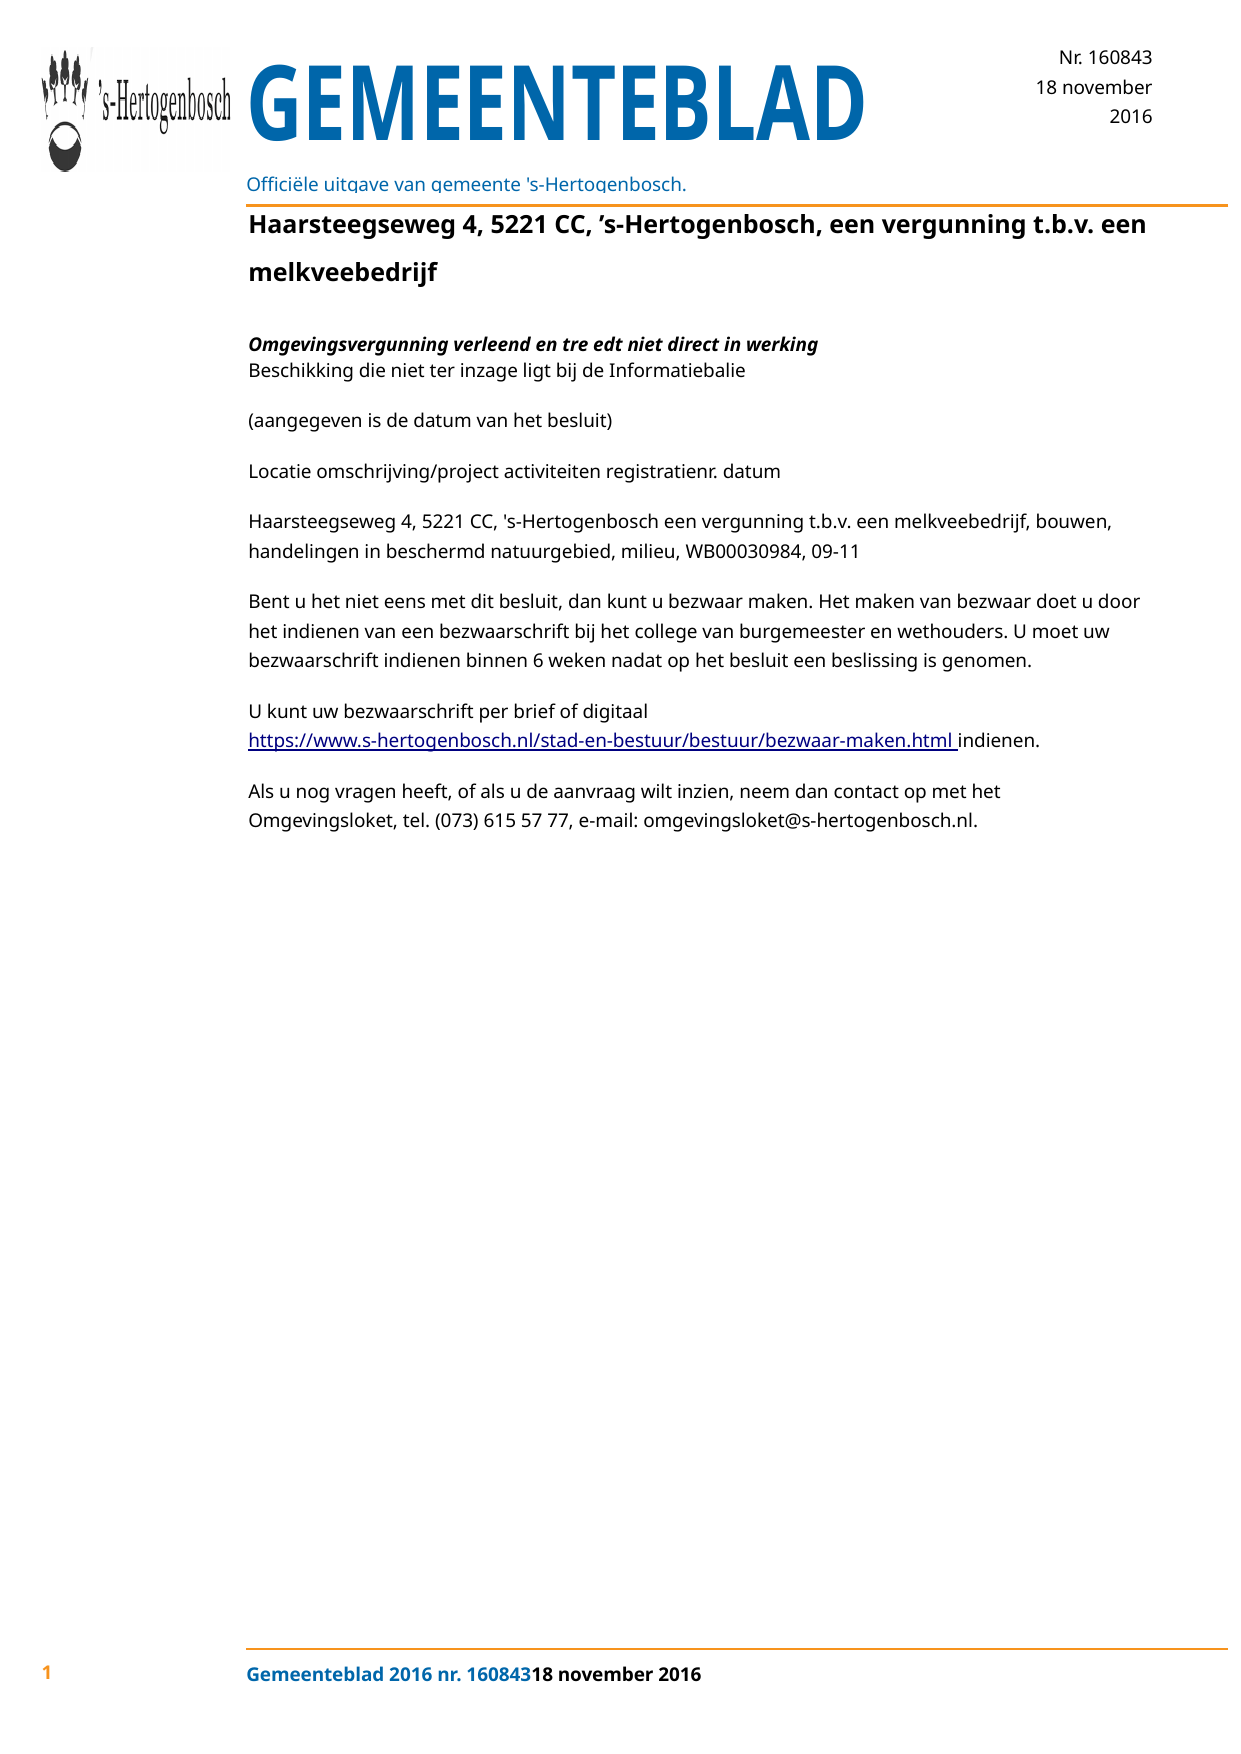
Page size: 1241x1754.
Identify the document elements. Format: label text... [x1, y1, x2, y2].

text Haarsteegseweg 4, 5221 CC, ’s-Hertogenbosch, een vergunning t.b.v. een melkveebedrijf [248, 207, 1152, 288]
text Haarsteegseweg 4, 5221 CC, 's-Hertogenbosch een vergunning t.b.v. een melkveebedrijf, bouwen, handelingen in beschermd natuurgebied, milieu, WB00030984, 09-11 [248, 508, 1152, 564]
text Bent u het niet eens met dit besluit, dan kunt u bezwaar maken. Het maken van bezwaar doet u door het indienen van een bezwaarschrift bij het college van burgemeester en wethouders. U moet uw bezwaarschrift indienen binnen 6 weken nadat op het besluit een beslissing is genomen. [248, 588, 1152, 673]
text Beschikking die niet ter inzage ligt bij de Informatiebalie [248, 357, 1152, 383]
picture [41, 47, 231, 172]
text Omgevingsvergunning verleend en tre edt niet direct in werking [248, 331, 1152, 357]
text Locatie omschrijving/project activiteiten registratienr. datum [248, 458, 1152, 484]
text Als u nog vragen heeft, of als u de aanvraag wilt inzien, neem dan contact op met het Omgevingsloket, tel. (073) 615 57 77, e-mail: omgevingsloket@s-hertogenbosch.nl. [248, 778, 1152, 833]
text (aangegeven is de datum van het besluit) [248, 408, 1152, 433]
text U kunt uw bezwaarschrift per brief of digitaal https://www.s-hertogenbosch.nl/stad-en-bestuur/bestuur/bezwaar-maken.html indienen. [248, 698, 1152, 753]
